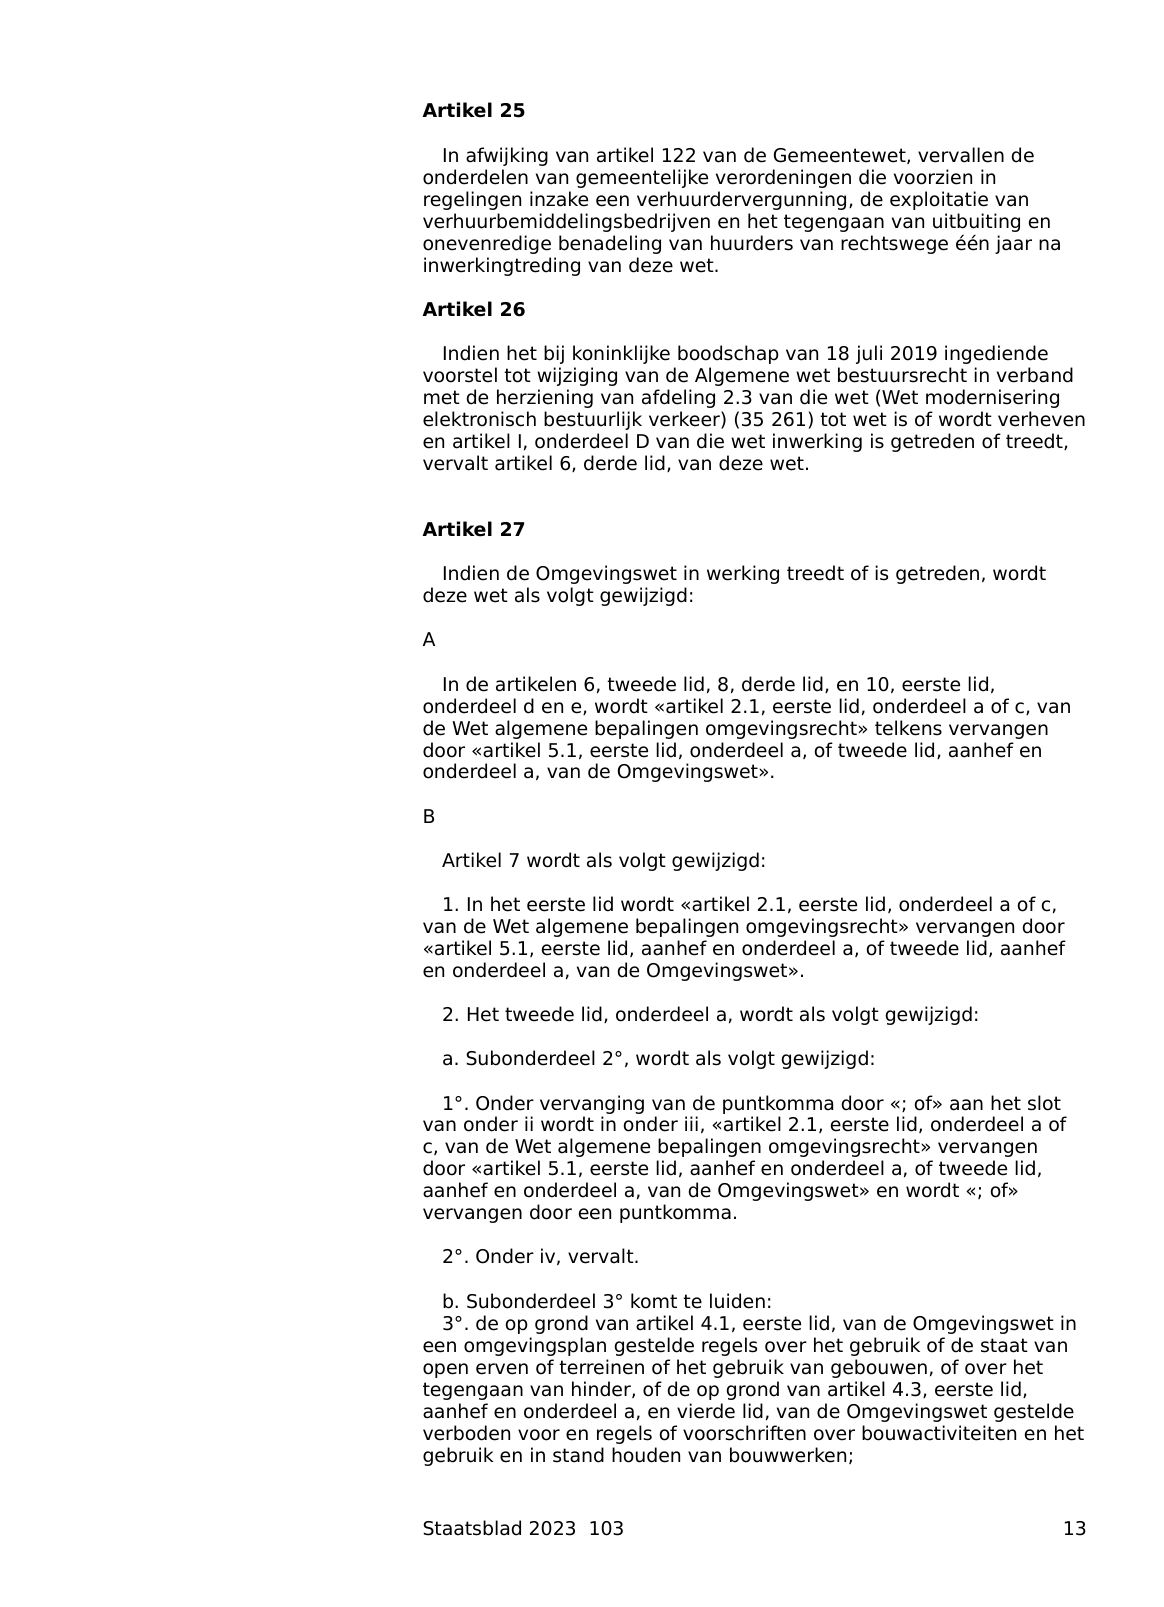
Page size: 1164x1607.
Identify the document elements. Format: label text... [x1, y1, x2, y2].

text 1°. Onder vervanging van de puntkomma door «; of» aan het slot van onder ii wordt in onder iii, «artikel 2.1, eerste lid, onderdeel a of c, van de Wet algemene bepalingen omgevingsrecht» vervangen door «artikel 5.1, eerste lid, aanhef en onderdeel a, of tweede lid, aanhef en onderdeel a, van de Omgevingswet» en wordt «; of» vervangen door een puntkomma. [422, 1092, 1087, 1224]
text 2°. Onder iv, vervalt. [422, 1246, 1087, 1268]
text In de artikelen 6, tweede lid, 8, derde lid, en 10, eerste lid, onderdeel d en e, wordt «artikel 2.1, eerste lid, onderdeel a of c, van de Wet algemene bepalingen omgevingsrecht» telkens vervangen door «artikel 5.1, eerste lid, onderdeel a, of tweede lid, aanhef en onderdeel a, van de Omgevingswet». [422, 673, 1087, 783]
text B [422, 806, 1087, 828]
subtitle Artikel 27 [422, 519, 1087, 541]
text Indien de Omgevingswet in werking treedt of is getreden, wordt deze wet als volgt gewijzigd: [422, 563, 1087, 607]
text Indien het bij koninklijke boodschap van 18 juli 2019 ingediende voorstel tot wijziging van de Algemene wet bestuursrecht in verband met de herziening van afdeling 2.3 van die wet (Wet modernisering elektronisch bestuurlijk verkeer) (35 261) tot wet is of wordt verheven en artikel I, onderdeel D van die wet inwerking is getreden of treedt, vervalt artikel 6, derde lid, van deze wet. [422, 343, 1087, 475]
subtitle Artikel 25 [422, 100, 1087, 122]
text In afwijking van artikel 122 van de Gemeentewet, vervallen de onderdelen van gemeentelijke verordeningen die voorzien in regelingen inzake een verhuurdervergunning, de exploitatie van verhuurbemiddelingsbedrijven en het tegengaan van uitbuiting en onevenredige benadeling van huurders van rechtswege één jaar na inwerkingtreding van deze wet. [422, 144, 1087, 276]
text b. Subonderdeel 3° komt te luiden: [422, 1291, 1087, 1313]
text a. Subonderdeel 2°, wordt als volgt gewijzigd: [422, 1048, 1087, 1070]
text Artikel 7 wordt als volgt gewijzigd: [422, 850, 1087, 872]
text 2. Het tweede lid, onderdeel a, wordt als volgt gewijzigd: [422, 1004, 1087, 1026]
text 1. In het eerste lid wordt «artikel 2.1, eerste lid, onderdeel a of c, van de Wet algemene bepalingen omgevingsrecht» vervangen door «artikel 5.1, eerste lid, aanhef en onderdeel a, of tweede lid, aanhef en onderdeel a, van de Omgevingswet». [422, 894, 1087, 982]
text A [422, 629, 1087, 651]
text 3°. de op grond van artikel 4.1, eerste lid, van de Omgevingswet in een omgevingsplan gestelde regels over het gebruik of de staat van open erven of terreinen of het gebruik van gebouwen, of over het tegengaan van hinder, of de op grond van artikel 4.3, eerste lid, aanhef en onderdeel a, en vierde lid, van de Omgevingswet gestelde verboden voor en regels of voorschriften over bouwactiviteiten en het gebruik en in stand houden van bouwwerken; [422, 1313, 1087, 1466]
subtitle Artikel 26 [422, 299, 1087, 321]
